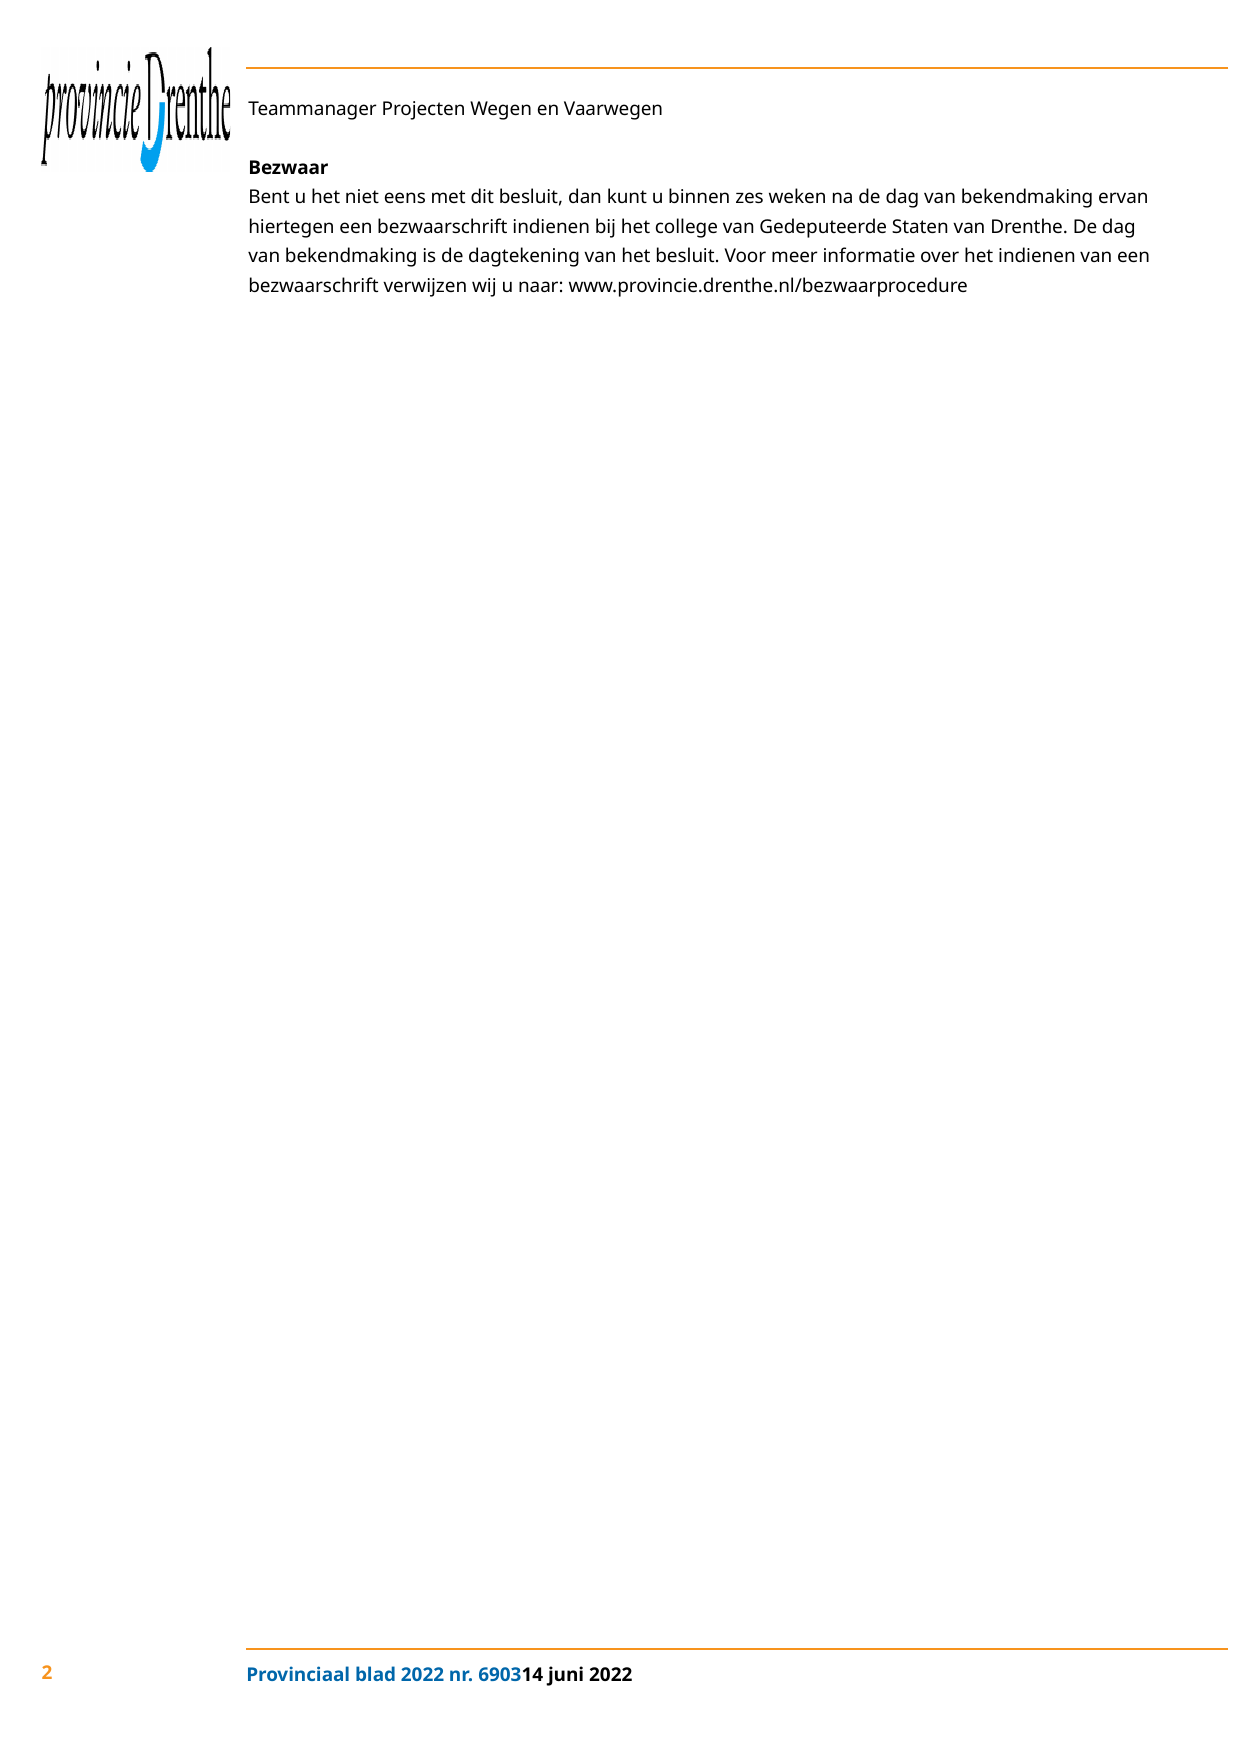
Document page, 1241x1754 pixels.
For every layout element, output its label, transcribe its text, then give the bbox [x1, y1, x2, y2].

text Teammanager Projecten Wegen en Vaarwegen [248, 95, 1152, 121]
picture [41, 47, 231, 172]
text Bezwaar [248, 154, 1152, 180]
text Bent u het niet eens met dit besluit, dan kunt u binnen zes weken na de dag van bekendmaking ervan hiertegen een bezwaarschrift indienen bij het college van Gedeputeerde Staten van Drenthe. De dag van bekendmaking is de dagtekening van het besluit. Voor meer informatie over het indienen van een bezwaarschrift verwijzen wij u naar: www.provincie.drenthe.nl/bezwaarprocedure [248, 183, 1152, 298]
